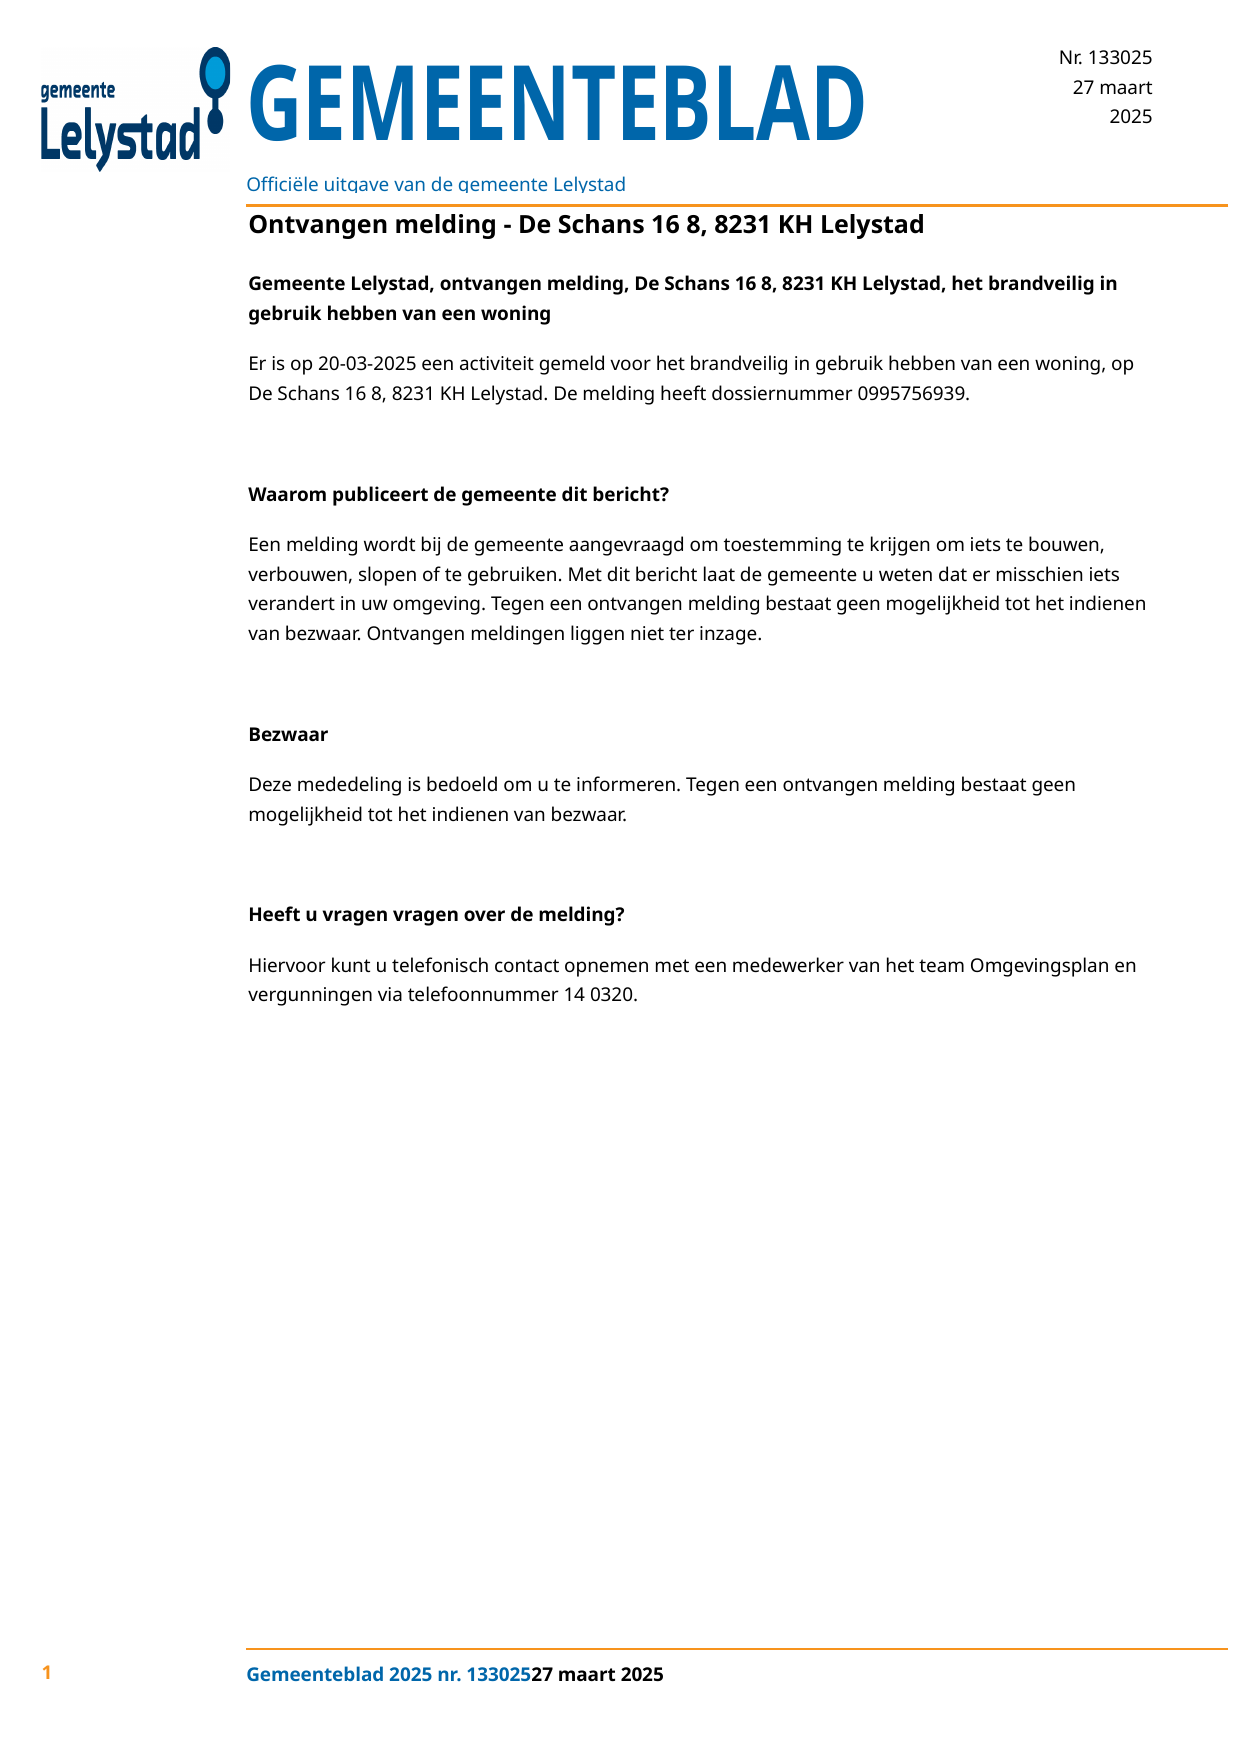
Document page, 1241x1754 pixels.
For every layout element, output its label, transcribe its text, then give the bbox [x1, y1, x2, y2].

text Ontvangen melding - De Schans 16 8, 8231 KH Lelystad [248, 207, 1152, 241]
text Er is op 20-03-2025 een activiteit gemeld voor het brandveilig in gebruik hebben van een woning, op De Schans 16 8, 8231 KH Lelystad. De melding heeft dossiernummer 0995756939. [248, 350, 1152, 406]
text Waarom publiceert de gemeente dit bericht? [248, 481, 1152, 506]
text Deze mededeling is bedoeld om u te informeren. Tegen een ontvangen melding bestaat geen mogelijkheid tot het indienen van bezwaar. [248, 771, 1152, 826]
text Gemeente Lelystad, ontvangen melding, De Schans 16 8, 8231 KH Lelystad, het brandveilig in gebruik hebben van een woning [248, 270, 1152, 326]
text Een melding wordt bij de gemeente aangevraagd om toestemming te krijgen om iets te bouwen, verbouwen, slopen of te gebruiken. Met dit bericht laat de gemeente u weten dat er misschien iets verandert in uw omgeving. Tegen een ontvangen melding bestaat geen mogelijkheid tot het indienen van bezwaar. Ontvangen meldingen liggen niet ter inzage. [248, 531, 1152, 646]
text Heeft u vragen vragen over de melding? [248, 902, 1152, 927]
picture [41, 47, 231, 172]
text Bezwaar [248, 721, 1152, 746]
text Hiervoor kunt u telefonisch contact opnemen met een medewerker van het team Omgevingsplan en vergunningen via telefoonnummer 14 0320. [248, 952, 1152, 1007]
